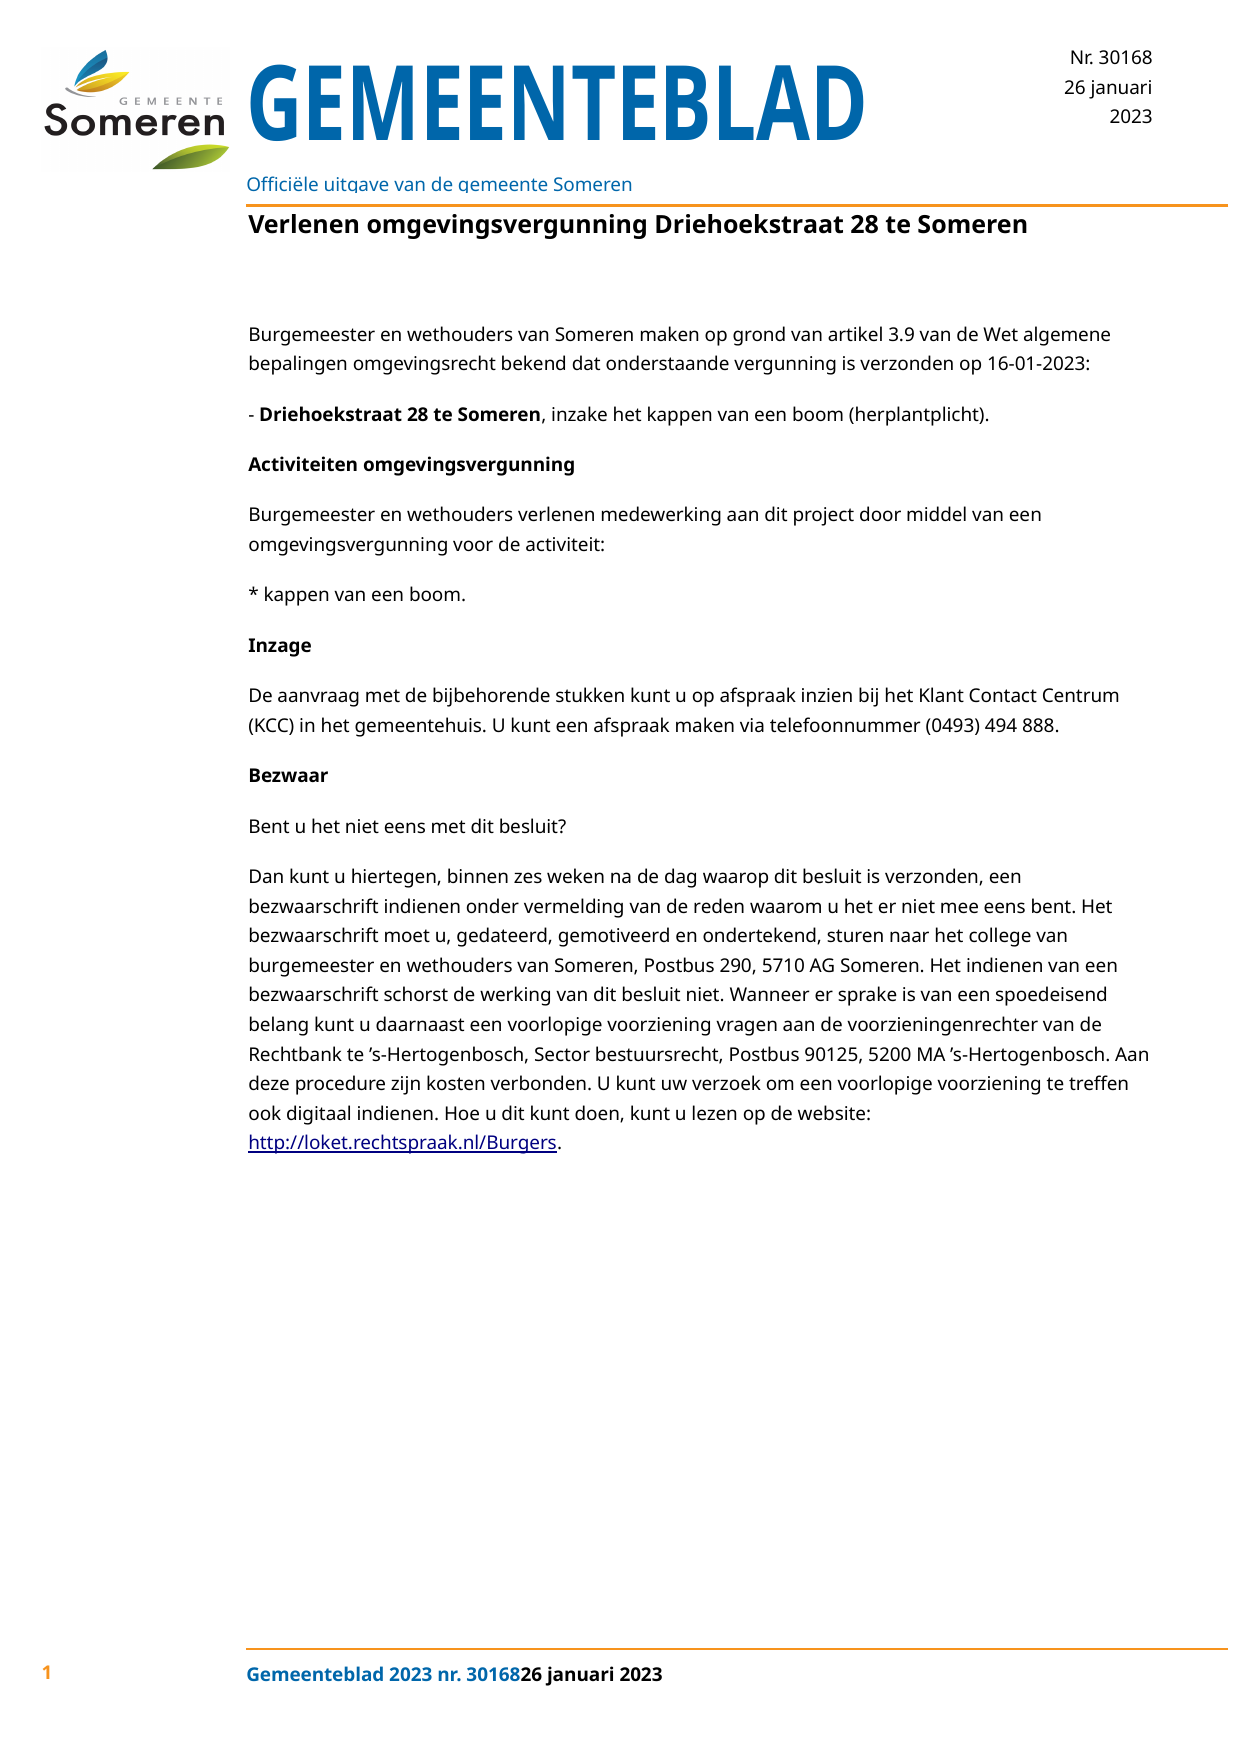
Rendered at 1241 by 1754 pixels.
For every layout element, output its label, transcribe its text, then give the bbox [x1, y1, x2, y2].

text Dan kunt u hiertegen, binnen zes weken na de dag waarop dit besluit is verzonden, een bezwaarschrift indienen onder vermelding van de reden waarom u het er niet mee eens bent. Het bezwaarschrift moet u, gedateerd, gemotiveerd en ondertekend, sturen naar het college van burgemeester en wethouders van Someren, Postbus 290, 5710 AG Someren. Het indienen van een bezwaarschrift schorst de werking van dit besluit niet. Wanneer er sprake is van een spoedeisend belang kunt u daarnaast een voorlopige voorziening vragen aan de voorzieningenrechter van de Rechtbank te ’s-Hertogenbosch, Sector bestuursrecht, Postbus 90125, 5200 MA ’s-Hertogenbosch. Aan deze procedure zijn kosten verbonden. U kunt uw verzoek om een voorlopige voorziening te treffen ook digitaal indienen. Hoe u dit kunt doen, kunt u lezen op de website: http://loket.rechtspraak.nl/Burgers. [248, 863, 1152, 1155]
text - Driehoekstraat 28 te Someren, inzake het kappen van een boom (herplantplicht). [248, 401, 1152, 426]
text Activiteiten omgevingsvergunning [248, 451, 1152, 477]
text * kappen van een boom. [248, 582, 1152, 607]
text Burgemeester en wethouders van Someren maken op grond van artikel 3.9 van de Wet algemene bepalingen omgevingsrecht bekend dat onderstaande vergunning is verzonden op 16-01-2023: [248, 321, 1152, 376]
picture [41, 47, 231, 172]
text De aanvraag met de bijbehorende stukken kunt u op afspraak inzien bij het Klant Contact Centrum (KCC) in het gemeentehuis. U kunt een afspraak maken via telefoonnummer (0493) 494 888. [248, 682, 1152, 738]
text Verlenen omgevingsvergunning Driehoekstraat 28 te Someren [248, 207, 1152, 241]
text Burgemeester en wethouders verlenen medewerking aan dit project door middel van een omgevingsvergunning voor de activiteit: [248, 502, 1152, 557]
text Bezwaar [248, 762, 1152, 788]
text Inzage [248, 632, 1152, 658]
text Bent u het niet eens met dit besluit? [248, 813, 1152, 838]
